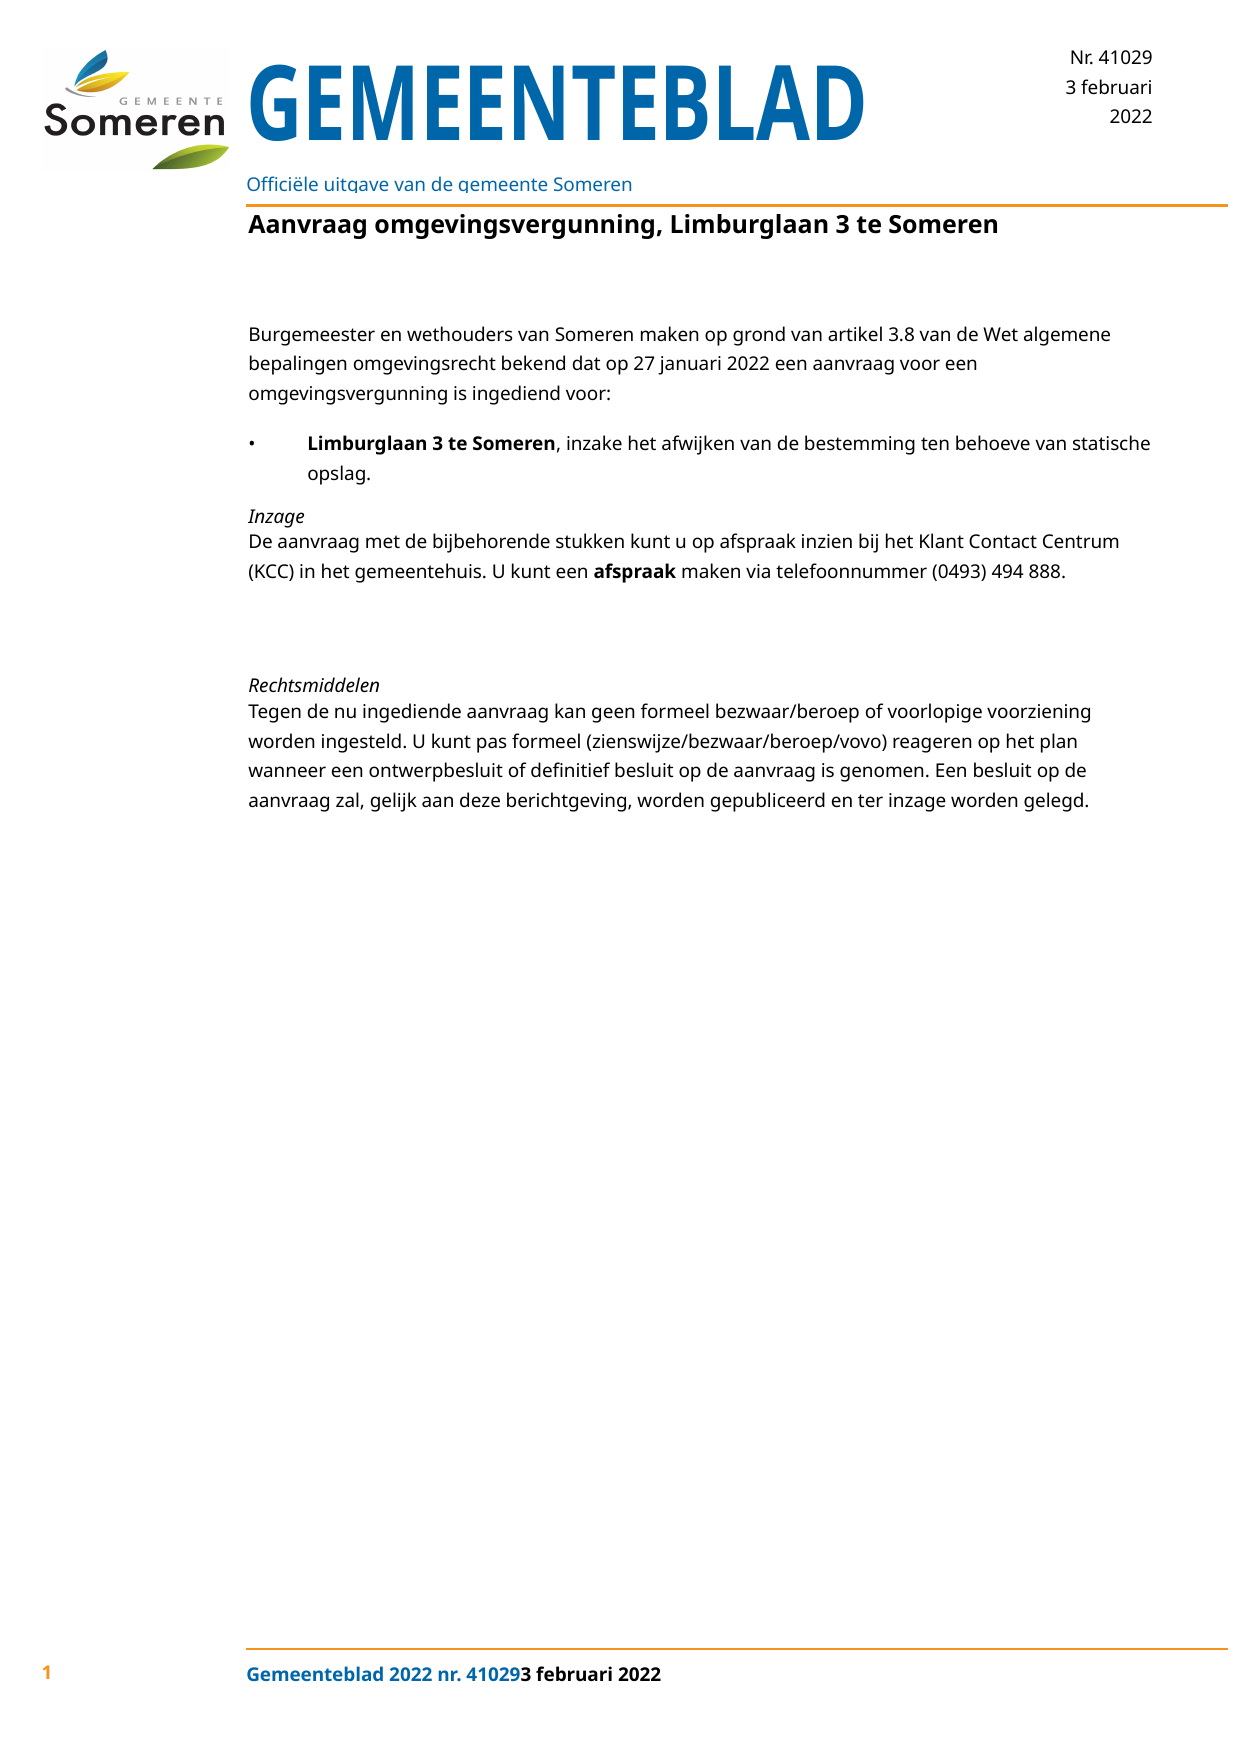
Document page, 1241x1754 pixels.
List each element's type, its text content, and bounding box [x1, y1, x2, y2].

text De aanvraag met de bijbehorende stukken kunt u op afspraak inzien bij het Klant Contact Centrum (KCC) in het gemeentehuis. U kunt een afspraak maken via telefoonnummer (0493) 494 888. [248, 529, 1152, 584]
text Burgemeester en wethouders van Someren maken op grond van artikel 3.8 van de Wet algemene bepalingen omgevingsrecht bekend dat op 27 januari 2022 een aanvraag voor een omgevingsvergunning is ingediend voor: [248, 321, 1152, 406]
text Aanvraag omgevingsvergunning, Limburglaan 3 te Someren [248, 207, 1152, 241]
text Tegen de nu ingediende aanvraag kan geen formeel bezwaar/beroep of voorlopige voorziening worden ingesteld. U kunt pas formeel (zienswijze/bezwaar/beroep/vovo) reageren op het plan wanneer een ontwerpbesluit of definitief besluit op de aanvraag is genomen. Een besluit op de aanvraag zal, gelijk aan deze berichtgeving, worden gepubliceerd en ter inzage worden gelegd. [248, 698, 1152, 813]
text Rechtsmiddelen [248, 673, 1152, 698]
list Limburglaan 3 te Someren, inzake het afwijken van de bestemming ten behoeve van statische opslag. [248, 430, 1152, 486]
picture [41, 47, 231, 172]
text Inzage [248, 503, 1152, 529]
